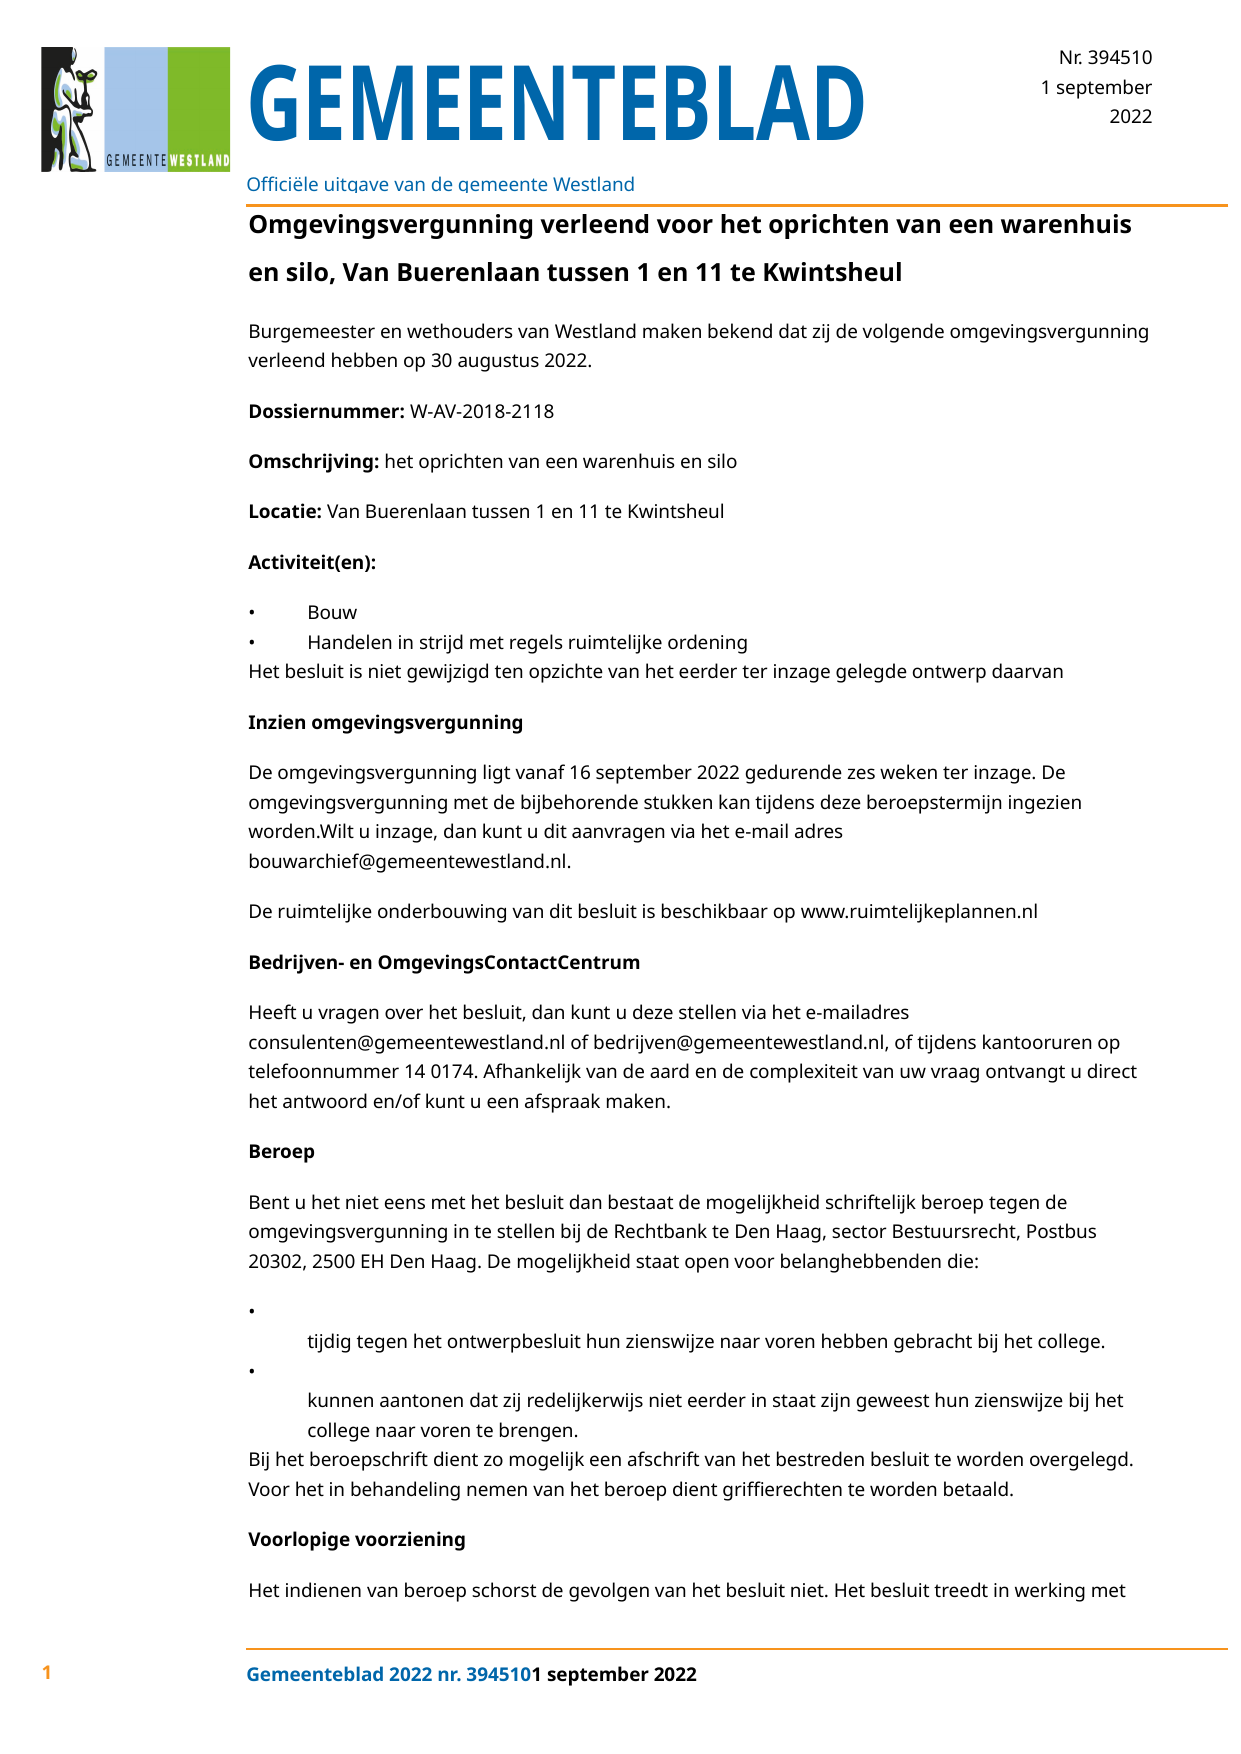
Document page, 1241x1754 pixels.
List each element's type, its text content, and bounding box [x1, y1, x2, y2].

text Burgemeester en wethouders van Westland maken bekend dat zij de volgende omgevingsvergunning verleend hebben op 30 augustus 2022. [248, 318, 1152, 373]
text Activiteit(en): [248, 549, 1152, 575]
text Het indienen van beroep schorst de gevolgen van het besluit niet. Het besluit treedt in werking met [248, 1577, 1152, 1603]
text Dossiernummer: W-AV-2018-2118 [248, 398, 1152, 424]
text Beroep [248, 1139, 1152, 1164]
text Bij het beroepschrift dient zo mogelijk een afschrift van het bestreden besluit te worden overgelegd. Voor het in behandeling nemen van het beroep dient griffierechten te worden betaald. [248, 1447, 1152, 1502]
text De omgevingsvergunning ligt vanaf 16 september 2022 gedurende zes weken ter inzage. De omgevingsvergunning met de bijbehorende stukken kan tijdens deze beroepstermijn ingezien worden.Wilt u inzage, dan kunt u dit aanvragen via het e-mail adres bouwarchief@gemeentewestland.nl. [248, 759, 1152, 874]
text De ruimtelijke onderbouwing van dit besluit is beschikbaar op www.ruimtelijkeplannen.nl [248, 899, 1152, 924]
list Bouw [248, 599, 1152, 625]
text Omgevingsvergunning verleend voor het oprichten van een warenhuis en silo, Van Buerenlaan tussen 1 en 11 te Kwintsheul [248, 207, 1152, 288]
list Handelen in strijd met regels ruimtelijke ordening [248, 629, 1152, 655]
list kunnen aantonen dat zij redelijkerwijs niet eerder in staat zijn geweest hun zienswijze bij het college naar voren te brengen. [248, 1387, 1152, 1443]
text Bedrijven- en OmgevingsContactCentrum [248, 949, 1152, 975]
text Locatie: Van Buerenlaan tussen 1 en 11 te Kwintsheul [248, 499, 1152, 524]
picture [41, 47, 231, 172]
text Heeft u vragen over het besluit, dan kunt u deze stellen via het e-mailadres consulenten@gemeentewestland.nl of bedrijven@gemeentewestland.nl, of tijdens kantooruren op telefoonnummer 14 0174. Afhankelijk van de aard en de complexiteit van uw vraag ontvangt u direct het antwoord en/of kunt u een afspraak maken. [248, 999, 1152, 1114]
text Bent u het niet eens met het besluit dan bestaat de mogelijkheid schriftelijk beroep tegen de omgevingsvergunning in te stellen bij de Rechtbank te Den Haag, sector Bestuursrecht, Postbus 20302, 2500 EH Den Haag. De mogelijkheid staat open voor belanghebbenden die: [248, 1189, 1152, 1274]
text Inzien omgevingsvergunning [248, 709, 1152, 735]
list tijdig tegen het ontwerpbesluit hun zienswijze naar voren hebben gebracht bij het college. [248, 1328, 1152, 1354]
text Voorlopige voorziening [248, 1527, 1152, 1552]
text Het besluit is niet gewijzigd ten opzichte van het eerder ter inzage gelegde ontwerp daarvan [248, 659, 1152, 684]
text Omschrijving: het oprichten van een warenhuis en silo [248, 448, 1152, 474]
